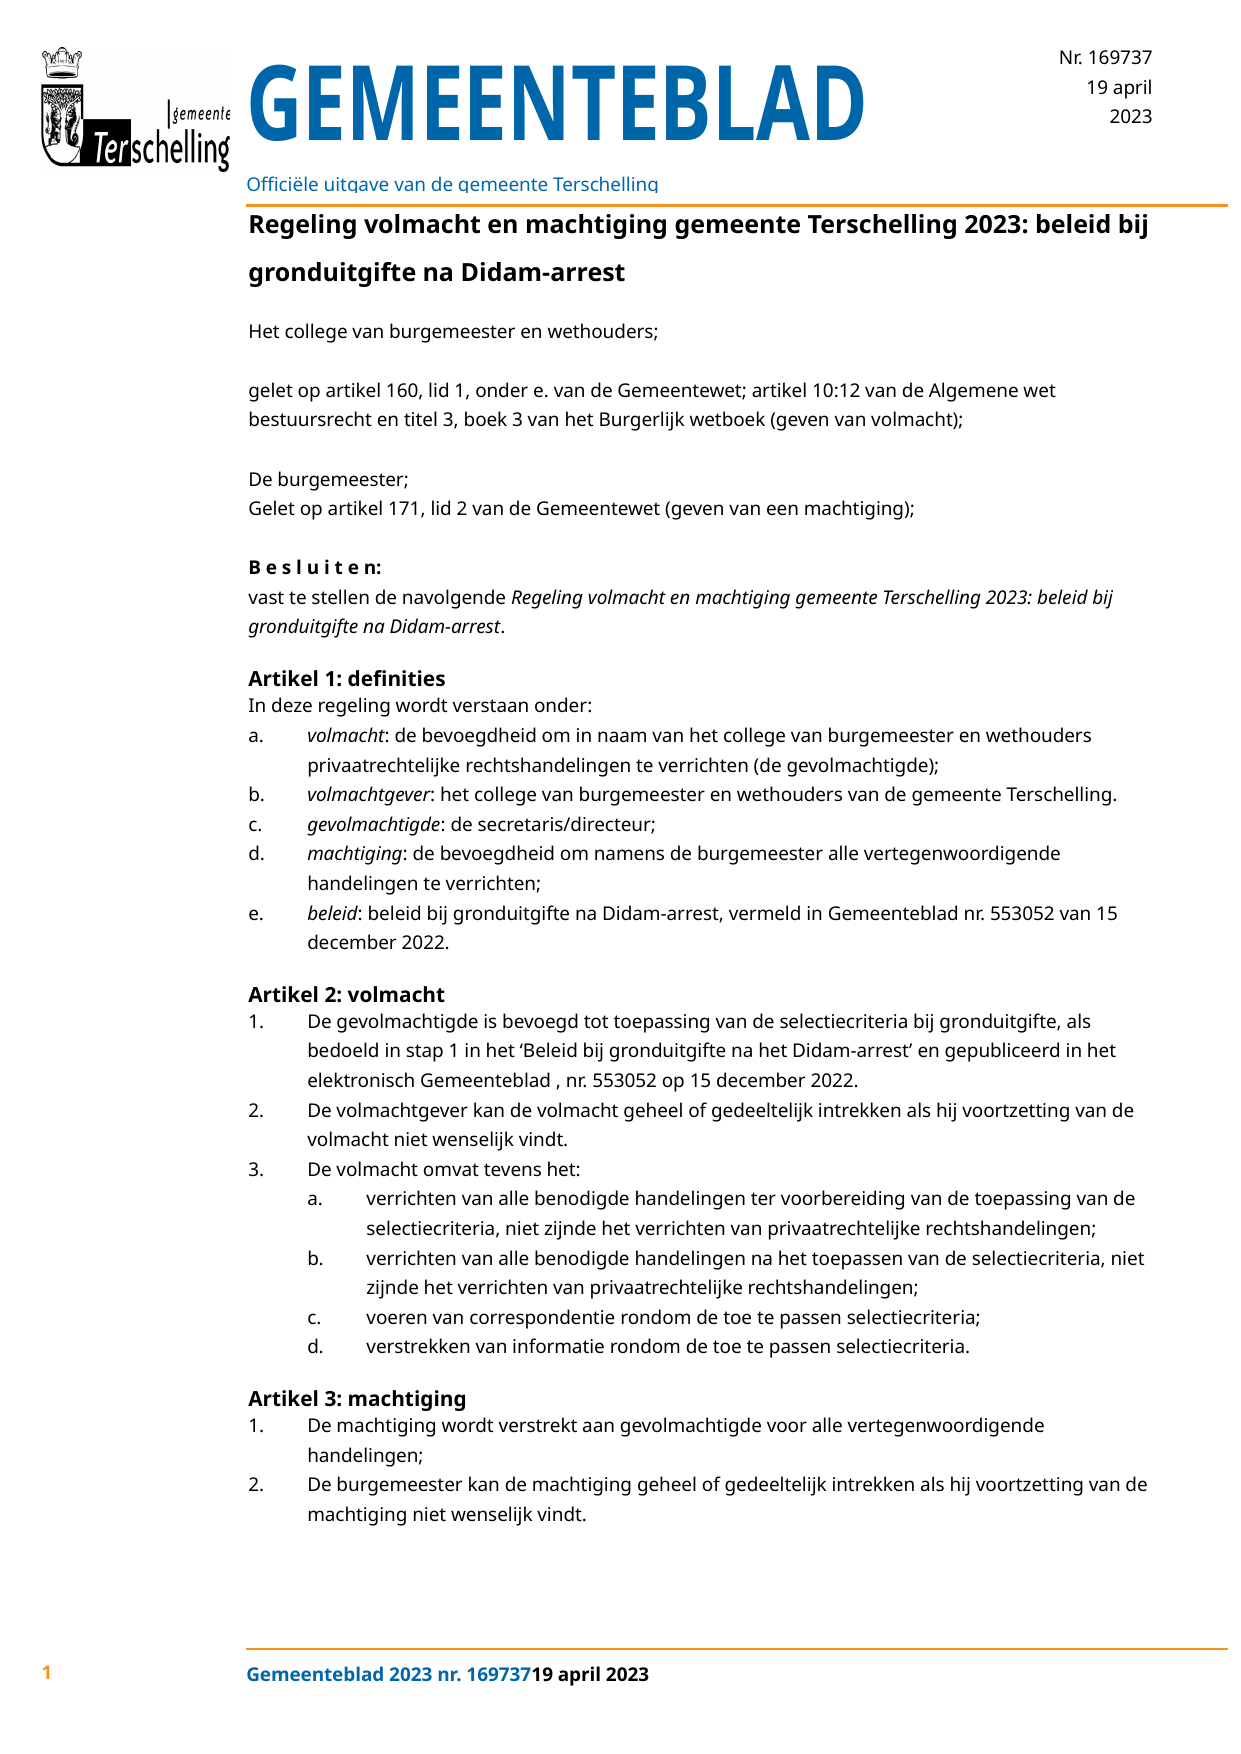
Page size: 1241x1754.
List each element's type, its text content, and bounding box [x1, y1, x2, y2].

list De gevolmachtigde is bevoegd tot toepassing van de selectiecriteria bij gronduitgifte, als bedoeld in stap 1 in het ‘Beleid bij gronduitgifte na het Didam-arrest’ en gepubliceerd in het elektronisch Gemeenteblad , nr. 553052 op 15 december 2022. [248, 1008, 1152, 1093]
list machtiging: de bevoegdheid om namens de burgemeester alle vertegenwoordigende handelingen te verrichten; [248, 841, 1152, 896]
list verrichten van alle benodigde handelingen na het toepassen van de selectiecriteria, niet zijnde het verrichten van privaatrechtelijke rechtshandelingen; [307, 1245, 1152, 1300]
list voeren van correspondentie rondom de toe te passen selectiecriteria; [307, 1304, 1152, 1330]
list De volmacht omvat tevens het: [248, 1156, 1152, 1182]
list beleid: beleid bij gronduitgifte na Didam-arrest, vermeld in Gemeenteblad nr. 553052 van 15 december 2022. [248, 900, 1152, 955]
list De machtiging wordt verstrekt aan gevolmachtigde voor alle vertegenwoordigende handelingen; [248, 1412, 1152, 1468]
text Het college van burgemeester en wethouders; [248, 318, 1152, 344]
text Regeling volmacht en machtiging gemeente Terschelling 2023: beleid bij gronduitgifte na Didam-arrest [248, 207, 1152, 288]
text Artikel 2: volmacht [248, 980, 1152, 1008]
text gelet op artikel 160, lid 1, onder e. van de Gemeentewet; artikel 10:12 van de Algemene wet bestuursrecht en titel 3, boek 3 van het Burgerlijk wetboek (geven van volmacht); [248, 377, 1152, 432]
list gevolmachtigde: de secretaris/directeur; [248, 811, 1152, 837]
list verstrekken van informatie rondom de toe te passen selectiecriteria. [307, 1333, 1152, 1359]
text vast te stellen de navolgende Regeling volmacht en machtiging gemeente Terschelling 2023: beleid bij gronduitgifte na Didam-arrest. [248, 584, 1152, 639]
list volmachtgever: het college van burgemeester en wethouders van de gemeente Terschelling. [248, 781, 1152, 807]
list verrichten van alle benodigde handelingen ter voorbereiding van de toepassing van de selectiecriteria, niet zijnde het verrichten van privaatrechtelijke rechtshandelingen; [307, 1186, 1152, 1241]
text B e s l u i t e n: [248, 554, 1152, 580]
list De burgemeester kan de machtiging geheel of gedeeltelijk intrekken als hij voortzetting van de machtiging niet wenselijk vindt. [248, 1472, 1152, 1527]
text In deze regeling wordt verstaan onder: [248, 693, 1152, 718]
text Artikel 1: definities [248, 664, 1152, 693]
picture [41, 47, 231, 172]
text De burgemeester; [248, 466, 1152, 492]
text Artikel 3: machtiging [248, 1384, 1152, 1412]
text Gelet op artikel 171, lid 2 van de Gemeentewet (geven van een machtiging); [248, 495, 1152, 521]
list De volmachtgever kan de volmacht geheel of gedeeltelijk intrekken als hij voortzetting van de volmacht niet wenselijk vindt. [248, 1097, 1152, 1152]
list volmacht: de bevoegdheid om in naam van het college van burgemeester en wethouders privaatrechtelijke rechtshandelingen te verrichten (de gevolmachtigde); [248, 722, 1152, 777]
